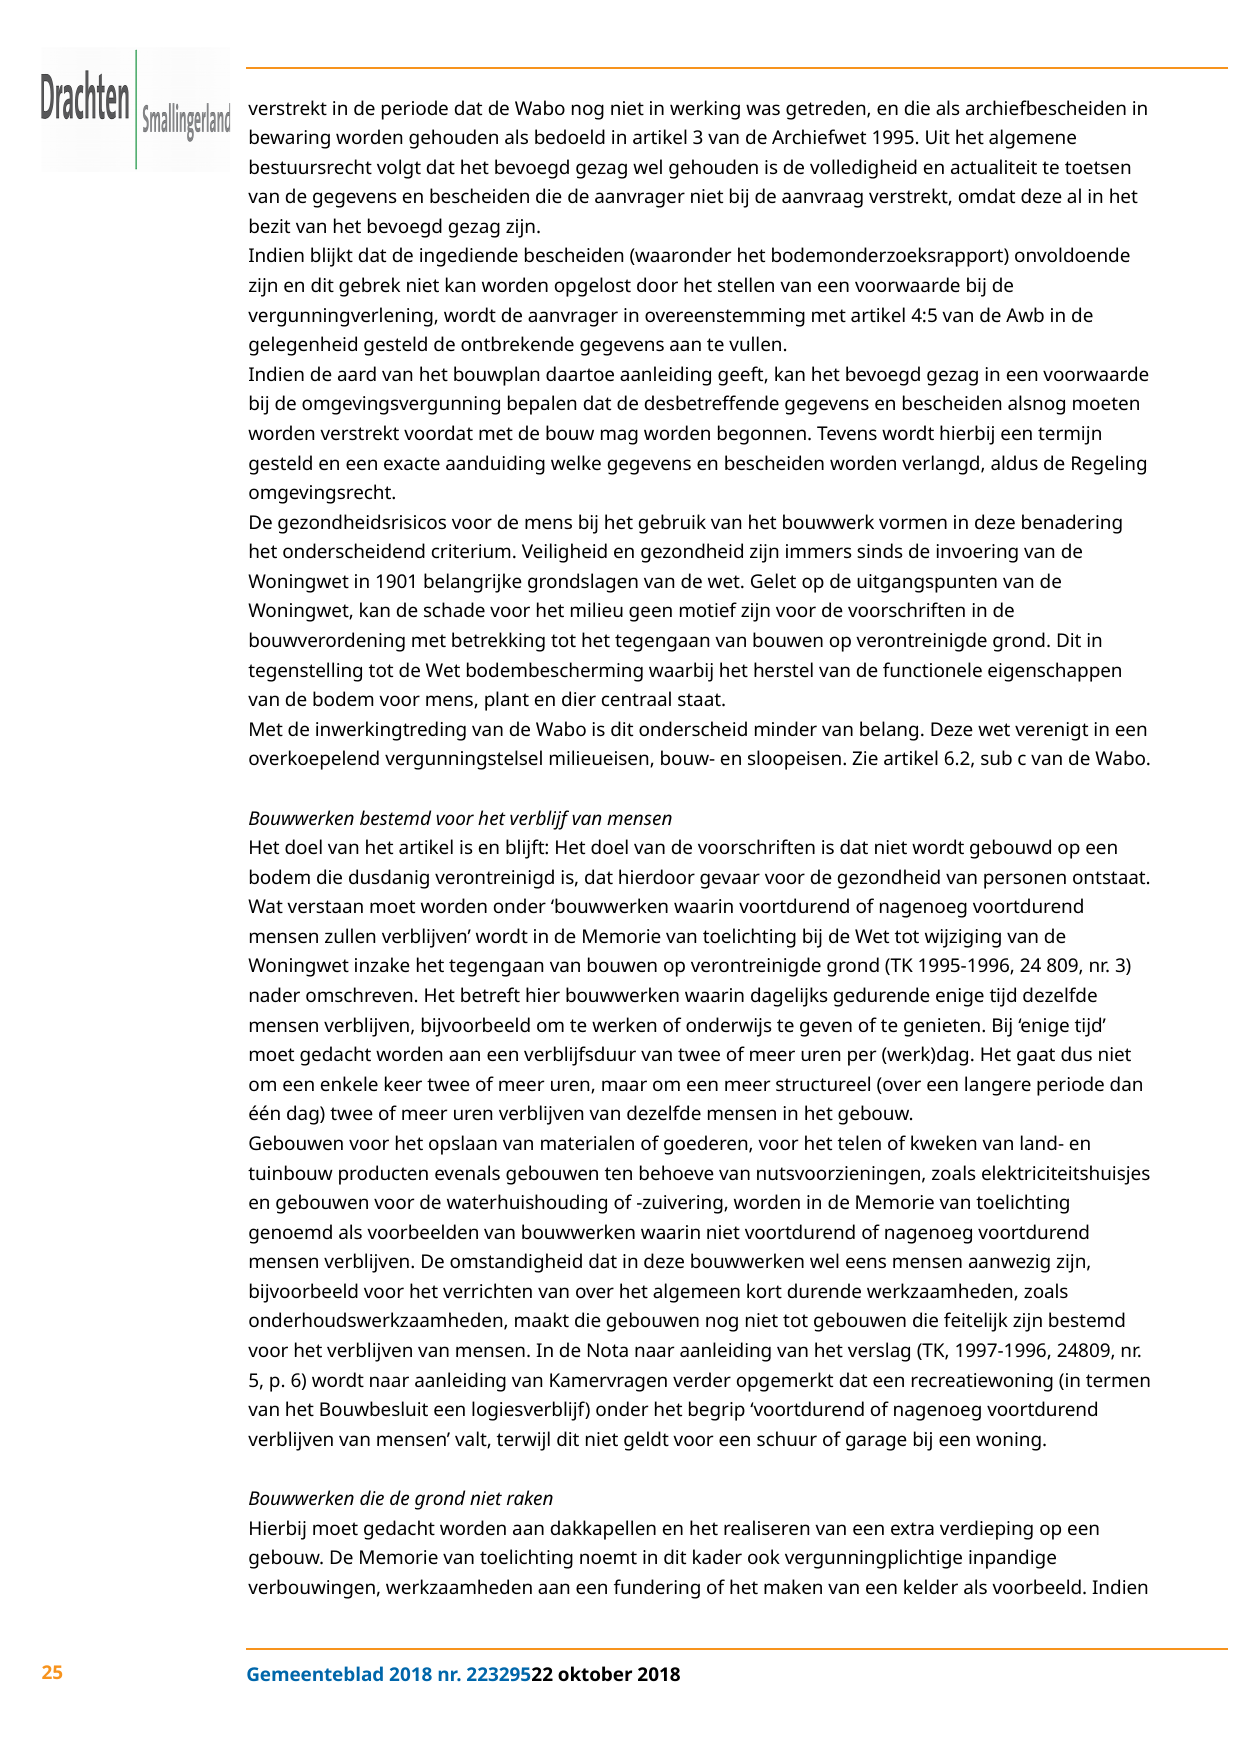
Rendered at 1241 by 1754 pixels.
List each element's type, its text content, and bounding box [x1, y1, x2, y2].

text Indien blijkt dat de ingediende bescheiden (waaronder het bodemonderzoeksrapport) onvoldoende zijn en dit gebrek niet kan worden opgelost door het stellen van een voorwaarde bij de vergunningverlening, wordt de aanvrager in overeenstemming met artikel 4:5 van de Awb in de gelegenheid gesteld de ontbrekende gegevens aan te vullen. [248, 243, 1152, 357]
text Indien de aard van het bouwplan daartoe aanleiding geeft, kan het bevoegd gezag in een voorwaarde bij de omgevingsvergunning bepalen dat de desbetreffende gegevens en bescheiden alsnog moeten worden verstrekt voordat met de bouw mag worden begonnen. Tevens wordt hierbij een termijn gesteld en een exacte aanduiding welke gegevens en bescheiden worden verlangd, aldus de Regeling omgevingsrecht. [248, 361, 1152, 505]
text Het doel van het artikel is en blijft: Het doel van de voorschriften is dat niet wordt gebouwd op een bodem die dusdanig verontreinigd is, dat hierdoor gevaar voor de gezondheid van personen ontstaat. [248, 834, 1152, 890]
text Gebouwen voor het opslaan van materialen of goederen, voor het telen of kweken van land- en tuinbouw producten evenals gebouwen ten behoeve van nutsvoorzieningen, zoals elektriciteitshuisjes en gebouwen voor de waterhuishouding of -zuivering, worden in de Memorie van toelichting genoemd als voorbeelden van bouwwerken waarin niet voortdurend of nagenoeg voortdurend mensen verblijven. De omstandigheid dat in deze bouwwerken wel eens mensen aanwezig zijn, bijvoorbeeld voor het verrichten van over het algemeen kort durende werkzaamheden, zoals onderhoudswerkzaamheden, maakt die gebouwen nog niet tot gebouwen die feitelijk zijn bestemd voor het verblijven van mensen. In de Nota naar aanleiding van het verslag (TK, 1997-1996, 24809, nr. 5, p. 6) wordt naar aanleiding van Kamervragen verder opgemerkt dat een recreatiewoning (in termen van het Bouwbesluit een logiesverblijf) onder het begrip ‘voortdurend of nagenoeg voortdurend verblijven van mensen’ valt, terwijl dit niet geldt voor een schuur of garage bij een woning. [248, 1130, 1152, 1452]
picture [41, 47, 231, 172]
text Hierbij moet gedacht worden aan dakkapellen en het realiseren van een extra verdieping op een gebouw. De Memorie van toelichting noemt in dit kader ook vergunningplichtige inpandige verbouwingen, werkzaamheden aan een fundering of het maken van een kelder als voorbeeld. Indien [248, 1515, 1152, 1600]
text Wat verstaan moet worden onder ‘bouwwerken waarin voortdurend of nagenoeg voortdurend mensen zullen verblijven’ wordt in de Memorie van toelichting bij de Wet tot wijziging van de Woningwet inzake het tegengaan van bouwen op verontreinigde grond (TK 1995-1996, 24 809, nr. 3) nader omschreven. Het betreft hier bouwwerken waarin dagelijks gedurende enige tijd dezelfde mensen verblijven, bijvoorbeeld om te werken of onderwijs te geven of te genieten. Bij ‘enige tijd’ moet gedacht worden aan een verblijfsduur van twee of meer uren per (werk)dag. Het gaat dus niet om een enkele keer twee of meer uren, maar om een meer structureel (over een langere periode dan één dag) twee of meer uren verblijven van dezelfde mensen in het gebouw. [248, 893, 1152, 1126]
text Bouwwerken bestemd voor het verblijf van mensen [248, 805, 1152, 831]
text De gezondheidsrisicos voor de mens bij het gebruik van het bouwwerk vormen in deze benadering het onderscheidend criterium. Veiligheid en gezondheid zijn immers sinds de invoering van de Woningwet in 1901 belangrijke grondslagen van de wet. Gelet op de uitgangspunten van de Woningwet, kan de schade voor het milieu geen motief zijn voor de voorschriften in de bouwverordening met betrekking tot het tegengaan van bouwen op verontreinigde grond. Dit in tegenstelling tot de Wet bodembescherming waarbij het herstel van de functionele eigenschappen van de bodem voor mens, plant en dier centraal staat. [248, 509, 1152, 712]
text Bouwwerken die de grond niet raken [248, 1485, 1152, 1511]
text verstrekt in de periode dat de Wabo nog niet in werking was getreden, en die als archiefbescheiden in bewaring worden gehouden als bedoeld in artikel 3 van de Archiefwet 1995. Uit het algemene bestuursrecht volgt dat het bevoegd gezag wel gehouden is de volledigheid en actualiteit te toetsen van de gegevens en bescheiden die de aanvrager niet bij de aanvraag verstrekt, omdat deze al in het bezit van het bevoegd gezag zijn. [248, 95, 1152, 239]
text Met de inwerkingtreding van de Wabo is dit onderscheid minder van belang. Deze wet verenigt in een overkoepelend vergunningstelsel milieueisen, bouw- en sloopeisen. Zie artikel 6.2, sub c van de Wabo. [248, 716, 1152, 771]
